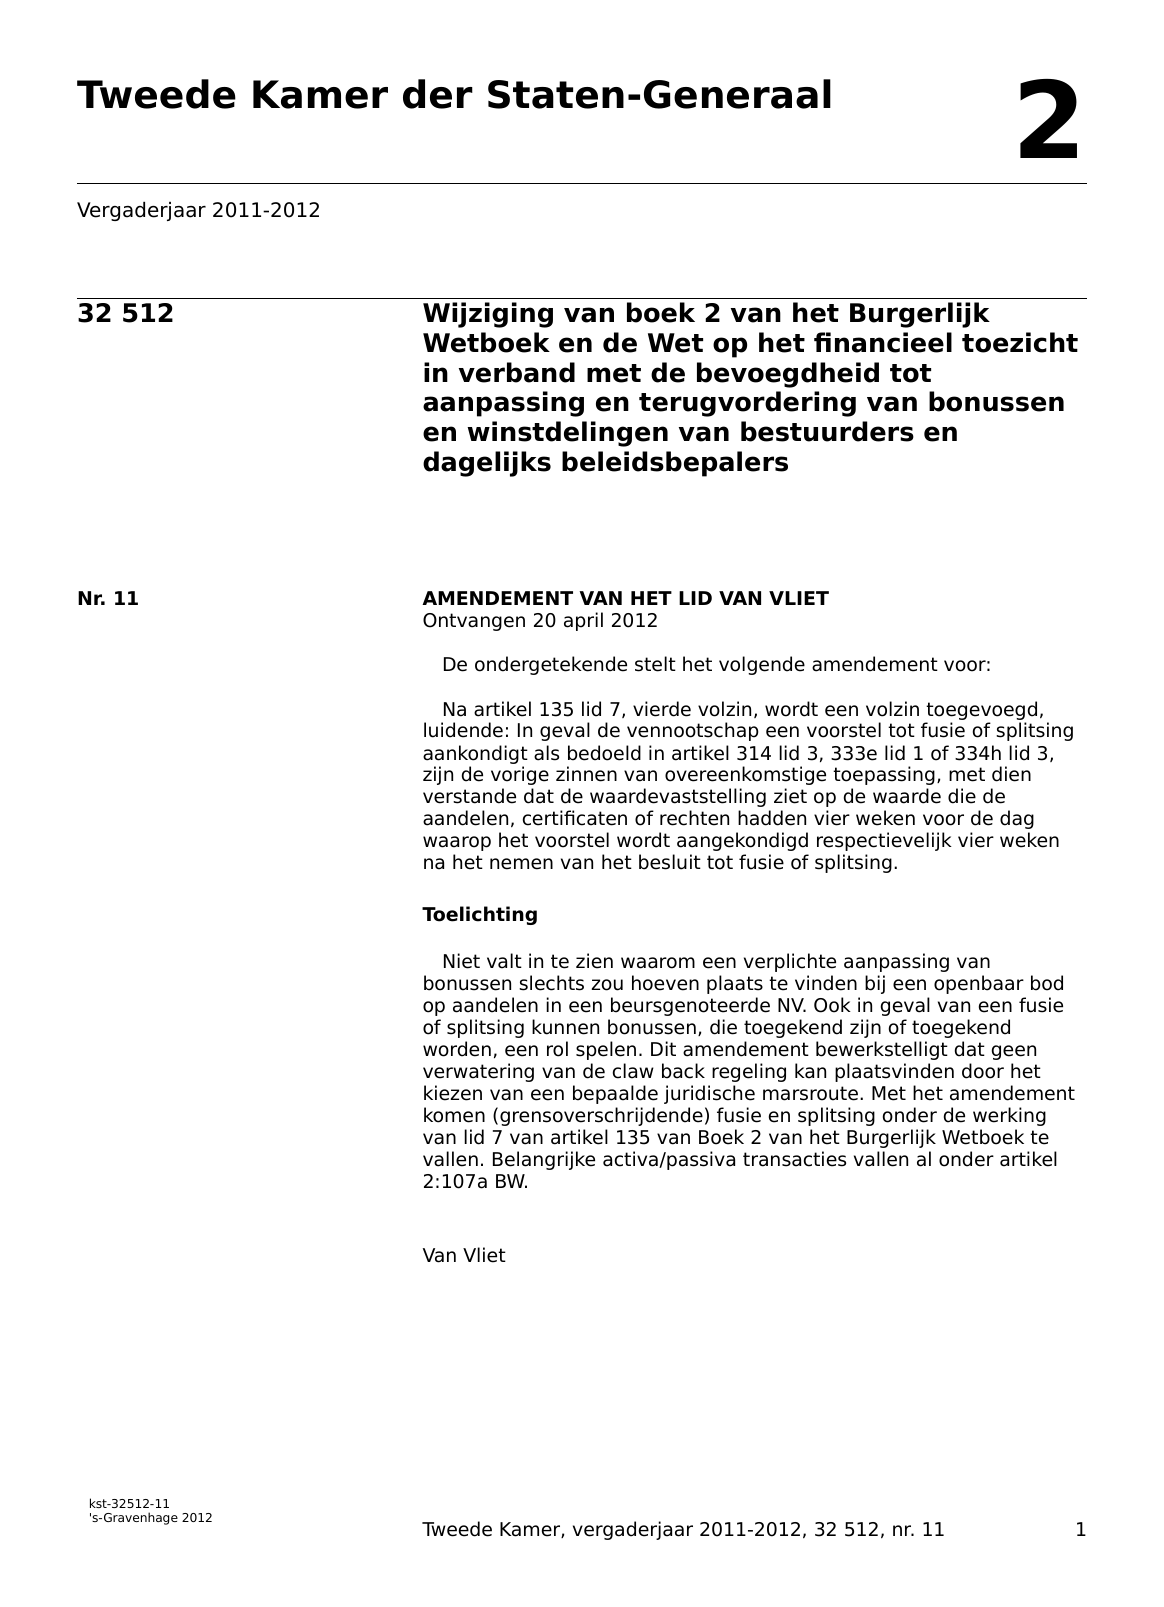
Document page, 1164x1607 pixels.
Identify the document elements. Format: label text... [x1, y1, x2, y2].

table_cell Vergaderjaar 2011-2012 [77, 184, 1087, 298]
subtitle Toelichting [422, 904, 1087, 926]
table_header Tweede Kamer der Staten-Generaal [77, 59, 886, 183]
text Niet valt in te zien waarom een verplichte aanpassing van bonussen slechts zou hoeven plaats te vinden bij een openbaar bod op aandelen in een beursgenoteerde NV. Ook in geval van een fusie of splitsing kunnen bonussen, die toegekend zijn of toegekend worden, een rol spelen. Dit amendement bewerkstelligt dat geen verwatering van de claw back regeling kan plaatsvinden door het kiezen van een bepaalde juridische marsroute. Met het amendement komen (grensoverschrijdende) fusie en splitsing onder de werking van lid 7 van artikel 135 van Boek 2 van het Burgerlijk Wetboek te vallen. Belangrijke activa/passiva transacties vallen al onder artikel 2:107a BW. [422, 951, 1087, 1193]
table_header 2 [886, 59, 1087, 183]
text Na artikel 135 lid 7, vierde volzin, wordt een volzin toegevoegd, luidende: In geval de vennootschap een voorstel tot fusie of splitsing aankondigt als bedoeld in artikel 314 lid 3, 333e lid 1 of 334h lid 3, zijn de vorige zinnen van overeenkomstige toepassing, met dien verstande dat de waardevaststelling ziet op de waarde die de aandelen, certificaten of rechten hadden vier weken voor de dag waarop het voorstel wordt aangekondigd respectievelijk vier weken na het nemen van het besluit tot fusie of splitsing. [422, 698, 1087, 874]
subtitle 32 512 Wijziging van boek 2 van het Burgerlijk Wetboek en de Wet op het financieel toezicht in verband met de bevoegdheid tot aanpassing en terugvordering van bonussen en winstdelingen van bestuurders en dagelijks beleidsbepalers [77, 299, 1087, 477]
text 's-Gravenhage 2012 [88, 1511, 323, 1525]
text De ondergetekende stelt het volgende amendement voor: [422, 654, 1087, 676]
text Ontvangen 20 april 2012 [422, 610, 1087, 632]
text kst-32512-11 [88, 1497, 323, 1511]
subtitle Nr. 11 AMENDEMENT VAN HET LID VAN VLIET [77, 588, 1087, 610]
text Van Vliet [422, 1223, 1087, 1267]
